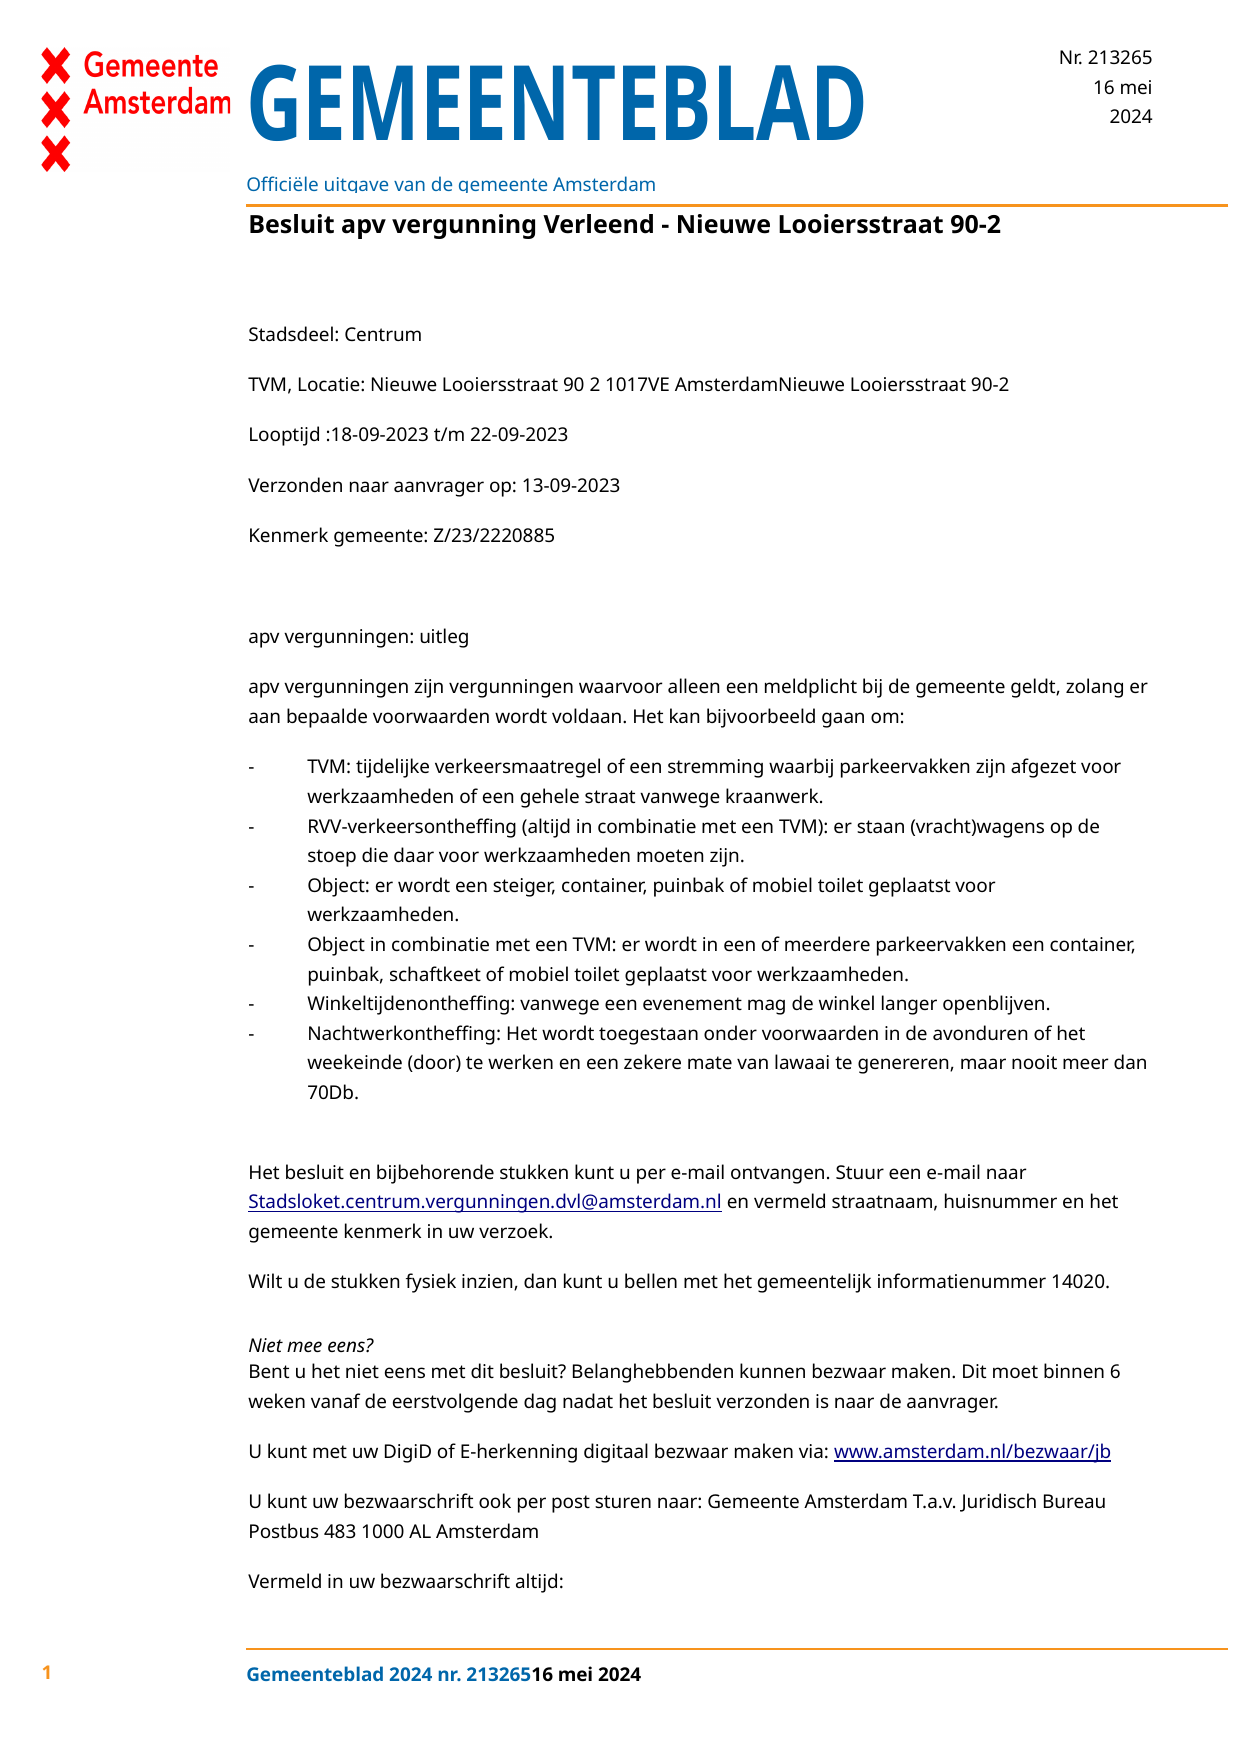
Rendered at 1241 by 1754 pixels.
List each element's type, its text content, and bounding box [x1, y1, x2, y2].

text Bent u het niet eens met dit besluit? Belanghebbenden kunnen bezwaar maken. Dit moet binnen 6 weken vanaf de eerstvolgende dag nadat het besluit verzonden is naar de aanvrager. [248, 1358, 1152, 1414]
list Winkeltijdenontheffing: vanwege een evenement mag de winkel langer openblijven. [248, 990, 1152, 1016]
picture [41, 47, 231, 172]
text Verzonden naar aanvrager op: 13-09-2023 [248, 472, 1152, 498]
text apv vergunningen zijn vergunningen waarvoor alleen een meldplicht bij de gemeente geldt, zolang er aan bepaalde voorwaarden wordt voldaan. Het kan bijvoorbeeld gaan om: [248, 674, 1152, 729]
list RVV-verkeersontheffing (altijd in combinatie met een TVM): er staan (vracht)wagens op de stoep die daar voor werkzaamheden moeten zijn. [248, 813, 1152, 868]
text Het besluit en bijbehorende stukken kunt u per e-mail ontvangen. Stuur een e-mail naar Stadsloket.centrum.vergunningen.dvl@amsterdam.nl en vermeld straatnaam, huisnummer en het gemeente kenmerk in uw verzoek. [248, 1159, 1152, 1244]
text Kenmerk gemeente: Z/23/2220885 [248, 522, 1152, 548]
list TVM: tijdelijke verkeersmaatregel of een stremming waarbij parkeervakken zijn afgezet voor werkzaamheden of een gehele straat vanwege kraanwerk. [248, 754, 1152, 809]
text Stadsdeel: Centrum [248, 321, 1152, 346]
text TVM, Locatie: Nieuwe Looiersstraat 90 2 1017VE AmsterdamNieuwe Looiersstraat 90-2 [248, 371, 1152, 397]
text Niet mee eens? [248, 1333, 1152, 1358]
text Vermeld in uw bezwaarschrift altijd: [248, 1569, 1152, 1594]
text Besluit apv vergunning Verleend - Nieuwe Looiersstraat 90-2 [248, 207, 1152, 241]
list Object: er wordt een steiger, container, puinbak of mobiel toilet geplaatst voor werkzaamheden. [248, 872, 1152, 927]
list Object in combinatie met een TVM: er wordt in een of meerdere parkeervakken een container, puinbak, schaftkeet of mobiel toilet geplaatst voor werkzaamheden. [248, 931, 1152, 986]
text Looptijd :18-09-2023 t/m 22-09-2023 [248, 422, 1152, 447]
text U kunt uw bezwaarschrift ook per post sturen naar: Gemeente Amsterdam T.a.v. Juridisch Bureau Postbus 483 1000 AL Amsterdam [248, 1489, 1152, 1544]
list Nachtwerkontheffing: Het wordt toegestaan onder voorwaarden in de avonduren of het weekeinde (door) te werken en een zekere mate van lawaai te genereren, maar nooit meer dan 70Db. [248, 1020, 1152, 1105]
text apv vergunningen: uitleg [248, 623, 1152, 649]
text Wilt u de stukken fysiek inzien, dan kunt u bellen met het gemeentelijk informatienummer 14020. [248, 1269, 1152, 1294]
text U kunt met uw DigiD of E-herkenning digitaal bezwaar maken via: www.amsterdam.nl/bezwaar/jb [248, 1438, 1152, 1464]
